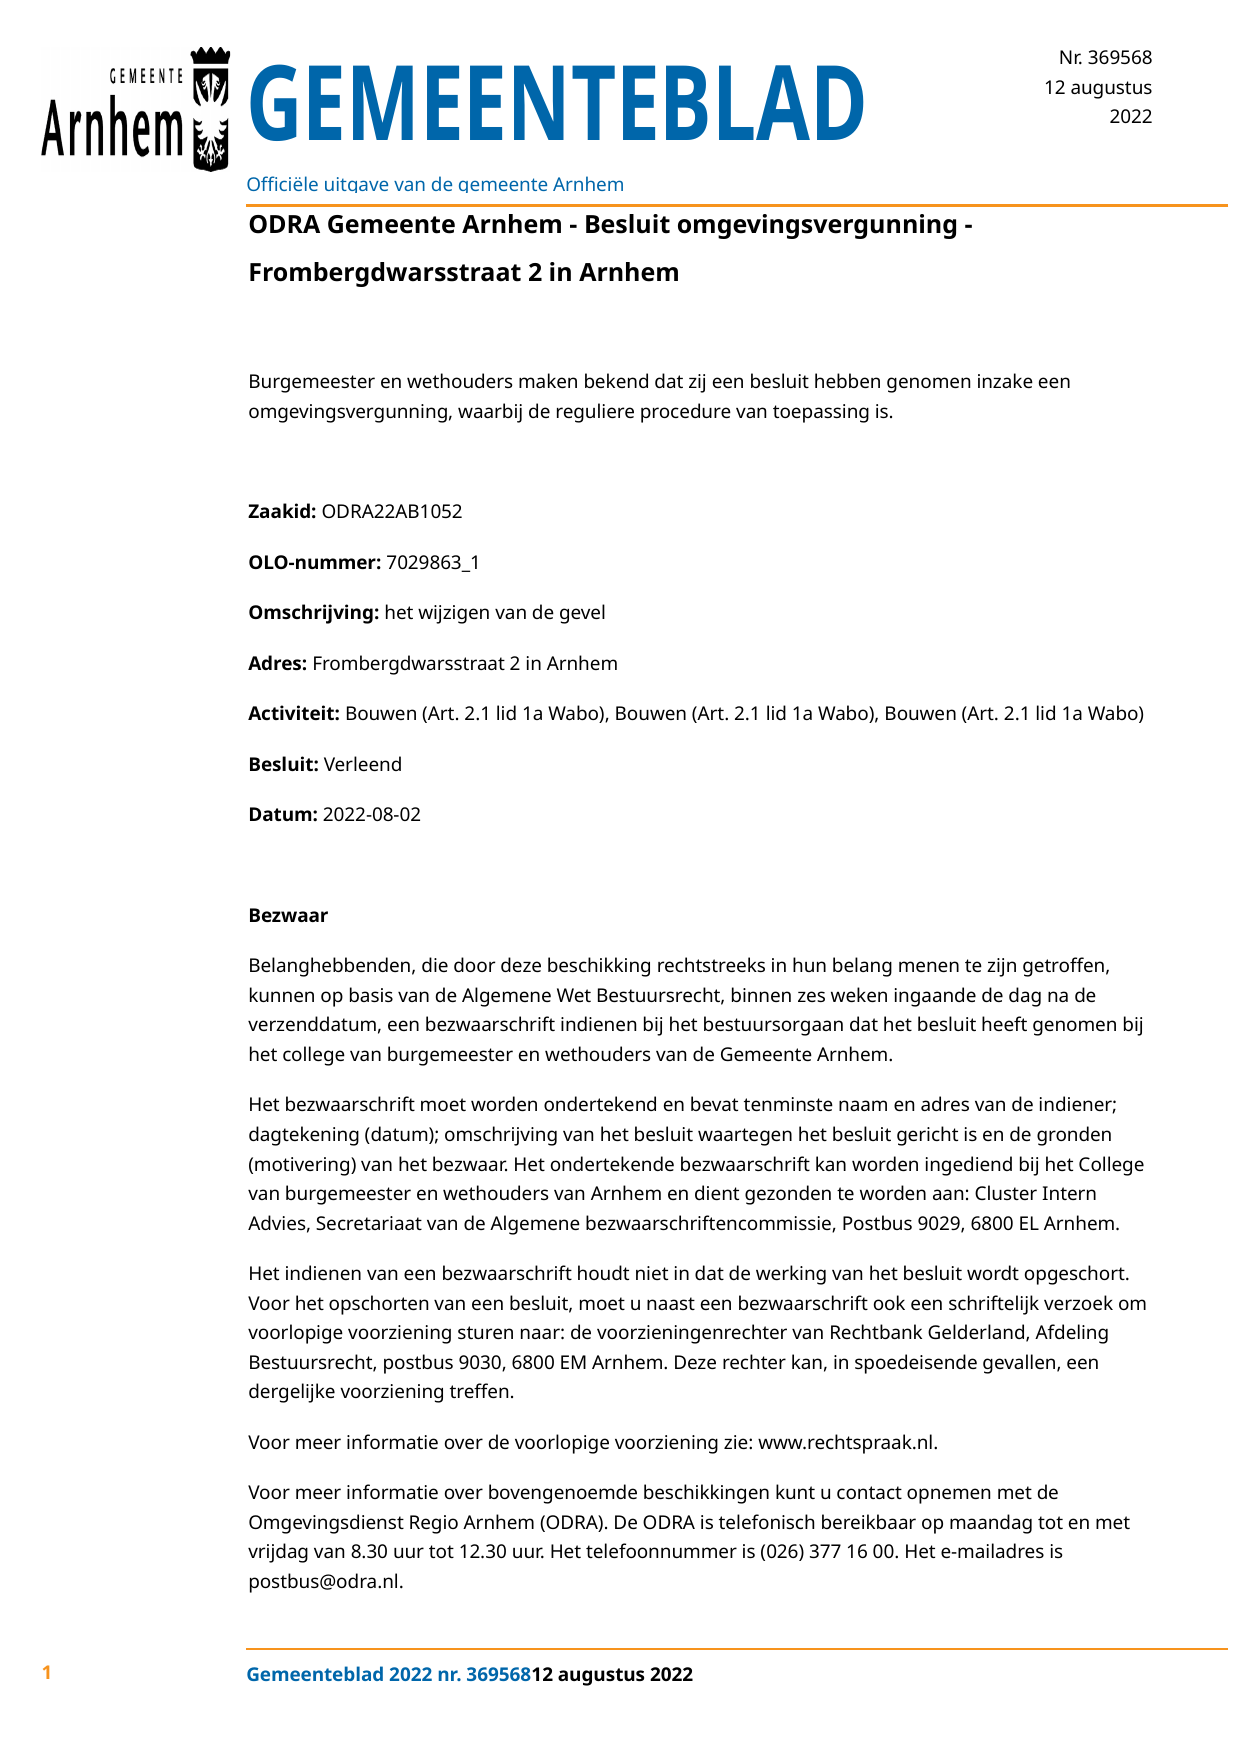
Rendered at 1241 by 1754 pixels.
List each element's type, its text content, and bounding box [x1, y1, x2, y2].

text Voor meer informatie over bovengenoemde beschikkingen kunt u contact opnemen met de Omgevingsdienst Regio Arnhem (ODRA). De ODRA is telefonisch bereikbaar op maandag tot en met vrijdag van 8.30 uur tot 12.30 uur. Het telefoonnummer is (026) 377 16 00. Het e-mailadres is postbus@odra.nl. [248, 1479, 1152, 1594]
text Adres: Frombergdwarsstraat 2 in Arnhem [248, 650, 1152, 676]
text Zaakid: ODRA22AB1052 [248, 499, 1152, 524]
text Omschrijving: het wijzigen van de gevel [248, 599, 1152, 625]
text OLO-nummer: 7029863_1 [248, 549, 1152, 575]
text Datum: 2022-08-02 [248, 801, 1152, 827]
text ODRA Gemeente Arnhem - Besluit omgevingsvergunning - Frombergdwarsstraat 2 in Arnhem [248, 207, 1152, 288]
text Activiteit: Bouwen (Art. 2.1 lid 1a Wabo), Bouwen (Art. 2.1 lid 1a Wabo), Bouwen (Art. 2.1 lid 1a Wabo) [248, 700, 1152, 726]
text Besluit: Verleend [248, 751, 1152, 777]
text Burgemeester en wethouders maken bekend dat zij een besluit hebben genomen inzake een omgevingsvergunning, waarbij de reguliere procedure van toepassing is. [248, 368, 1152, 424]
text Het bezwaarschrift moet worden ondertekend en bevat tenminste naam en adres van de indiener; dagtekening (datum); omschrijving van het besluit waartegen het besluit gericht is en de gronden (motivering) van het bezwaar. Het ondertekende bezwaarschrift kan worden ingediend bij het College van burgemeester en wethouders van Arnhem en dient gezonden te worden aan: Cluster Intern Advies, Secretariaat van de Algemene bezwaarschriftencommissie, Postbus 9029, 6800 EL Arnhem. [248, 1092, 1152, 1236]
text Belanghebbenden, die door deze beschikking rechtstreeks in hun belang menen te zijn getroffen, kunnen op basis van de Algemene Wet Bestuursrecht, binnen zes weken ingaande de dag na de verzenddatum, een bezwaarschrift indienen bij het bestuursorgaan dat het besluit heeft genomen bij het college van burgemeester en wethouders van de Gemeente Arnhem. [248, 952, 1152, 1067]
text Het indienen van een bezwaarschrift houdt niet in dat de werking van het besluit wordt opgeschort. Voor het opschorten van een besluit, moet u naast een bezwaarschrift ook een schriftelijk verzoek om voorlopige voorziening sturen naar: de voorzieningenrechter van Rechtbank Gelderland, Afdeling Bestuursrecht, postbus 9030, 6800 EM Arnhem. Deze rechter kan, in spoedeisende gevallen, een dergelijke voorziening treffen. [248, 1260, 1152, 1404]
text Voor meer informatie over de voorlopige voorziening zie: www.rechtspraak.nl. [248, 1429, 1152, 1455]
picture [41, 47, 231, 172]
text Bezwaar [248, 902, 1152, 928]
